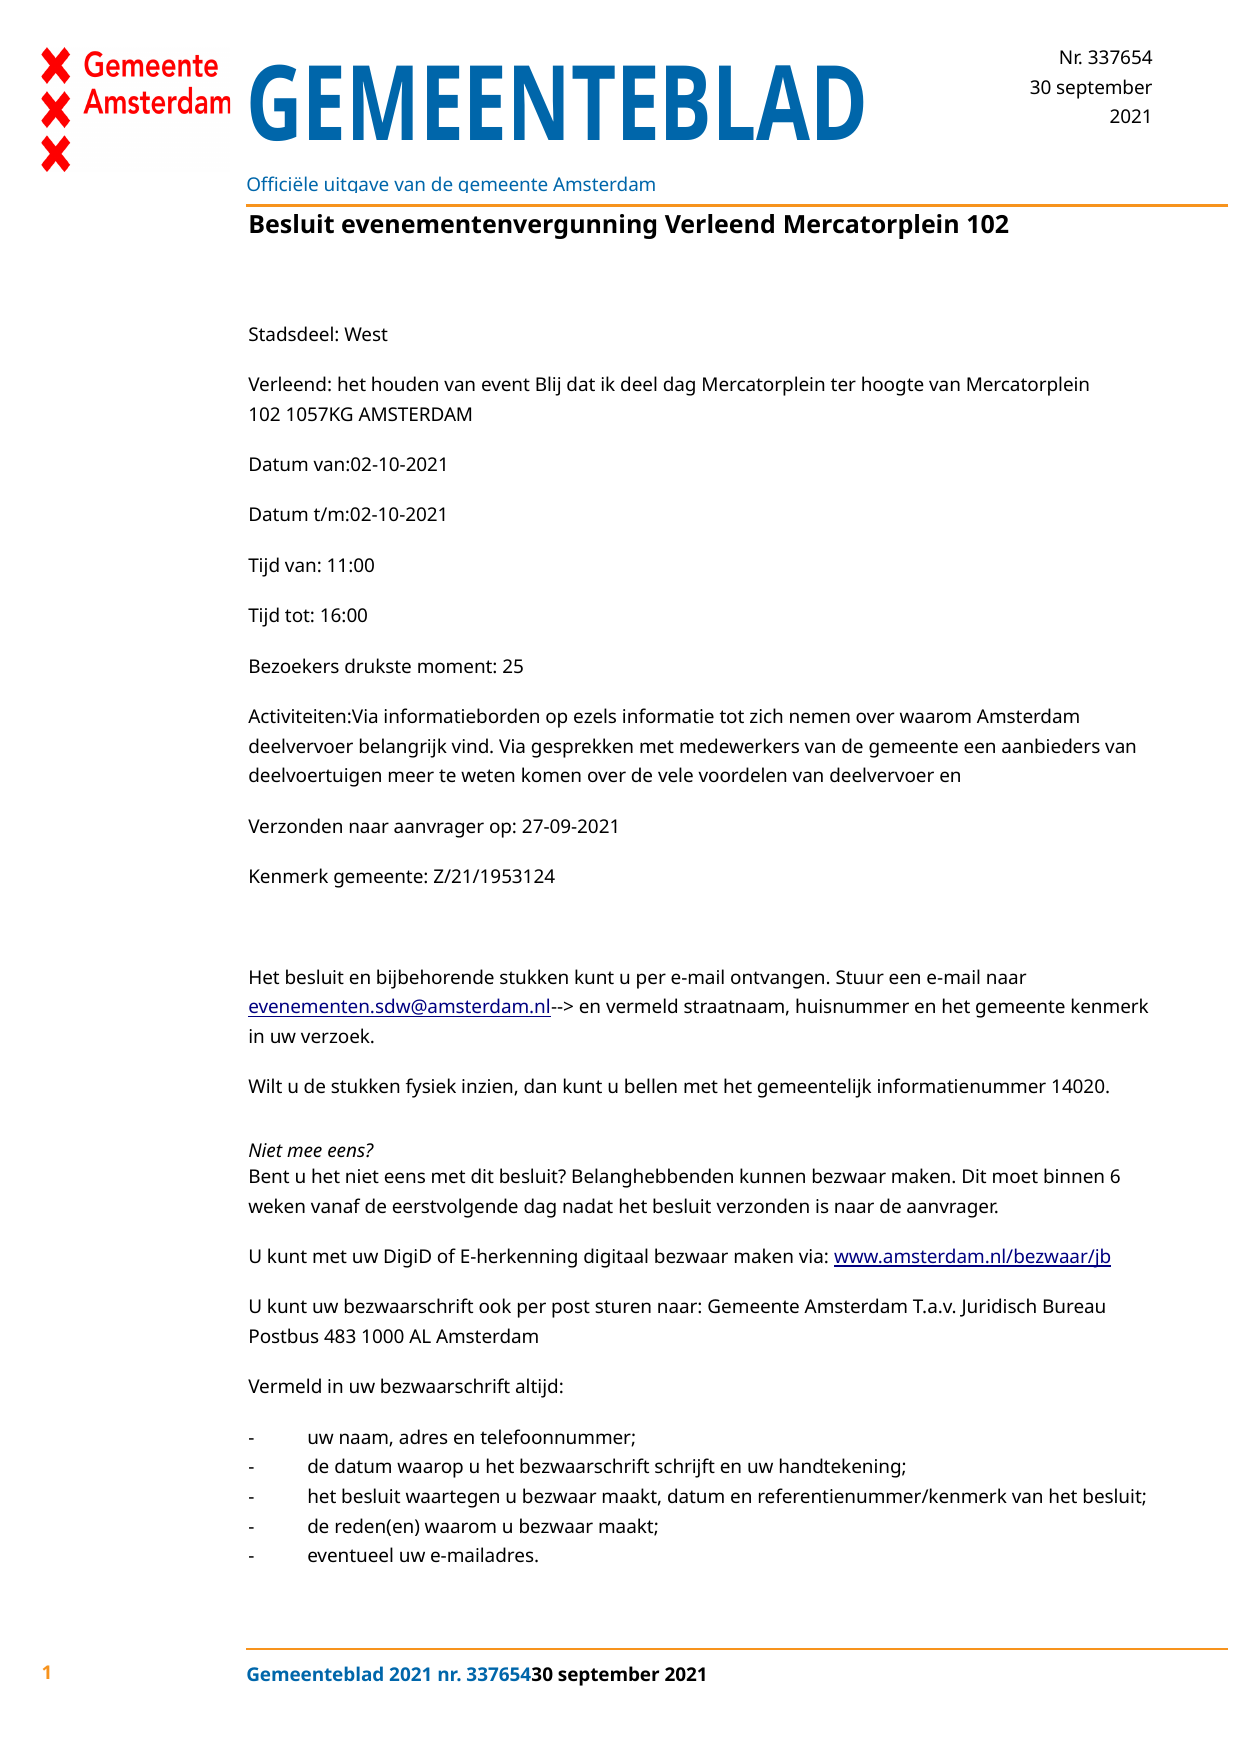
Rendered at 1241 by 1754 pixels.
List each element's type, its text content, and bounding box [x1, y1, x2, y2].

picture [41, 47, 231, 172]
text Vermeld in uw bezwaarschrift altijd: [248, 1374, 1152, 1399]
list eventueel uw e-mailadres. [248, 1542, 1152, 1568]
text Verleend: het houden van event Blij dat ik deel dag Mercatorplein ter hoogte van Mercatorplein 102 1057KG AMSTERDAM [248, 371, 1152, 426]
text Datum t/m:02-10-2021 [248, 502, 1152, 527]
text U kunt uw bezwaarschrift ook per post sturen naar: Gemeente Amsterdam T.a.v. Juridisch Bureau Postbus 483 1000 AL Amsterdam [248, 1294, 1152, 1349]
text Tijd tot: 16:00 [248, 602, 1152, 628]
text Kenmerk gemeente: Z/21/1953124 [248, 863, 1152, 889]
text Activiteiten:Via informatieborden op ezels informatie tot zich nemen over waarom Amsterdam deelvervoer belangrijk vind. Via gesprekken met medewerkers van de gemeente een aanbieders van deelvoertuigen meer te weten komen over de vele voordelen van deelvervoer en [248, 703, 1152, 788]
list uw naam, adres en telefoonnummer; [248, 1424, 1152, 1450]
text Het besluit en bijbehorende stukken kunt u per e-mail ontvangen. Stuur een e-mail naar evenementen.sdw@amsterdam.nl--> en vermeld straatnaam, huisnummer en het gemeente kenmerk in uw verzoek. [248, 964, 1152, 1049]
text Besluit evenementenvergunning Verleend Mercatorplein 102 [248, 207, 1152, 241]
text Datum van:02-10-2021 [248, 451, 1152, 477]
text U kunt met uw DigiD of E-herkenning digitaal bezwaar maken via: www.amsterdam.nl/bezwaar/jb [248, 1243, 1152, 1269]
text Niet mee eens? [248, 1138, 1152, 1163]
text Tijd van: 11:00 [248, 552, 1152, 578]
text Bezoekers drukste moment: 25 [248, 653, 1152, 678]
list de datum waarop u het bezwaarschrift schrijft en uw handtekening; [248, 1454, 1152, 1479]
text Stadsdeel: West [248, 321, 1152, 346]
text Bent u het niet eens met dit besluit? Belanghebbenden kunnen bezwaar maken. Dit moet binnen 6 weken vanaf de eerstvolgende dag nadat het besluit verzonden is naar de aanvrager. [248, 1163, 1152, 1219]
text Verzonden naar aanvrager op: 27-09-2021 [248, 813, 1152, 838]
text Wilt u de stukken fysiek inzien, dan kunt u bellen met het gemeentelijk informatienummer 14020. [248, 1074, 1152, 1099]
list het besluit waartegen u bezwaar maakt, datum en referentienummer/kenmerk van het besluit; [248, 1483, 1152, 1509]
list de reden(en) waarom u bezwaar maakt; [248, 1513, 1152, 1539]
